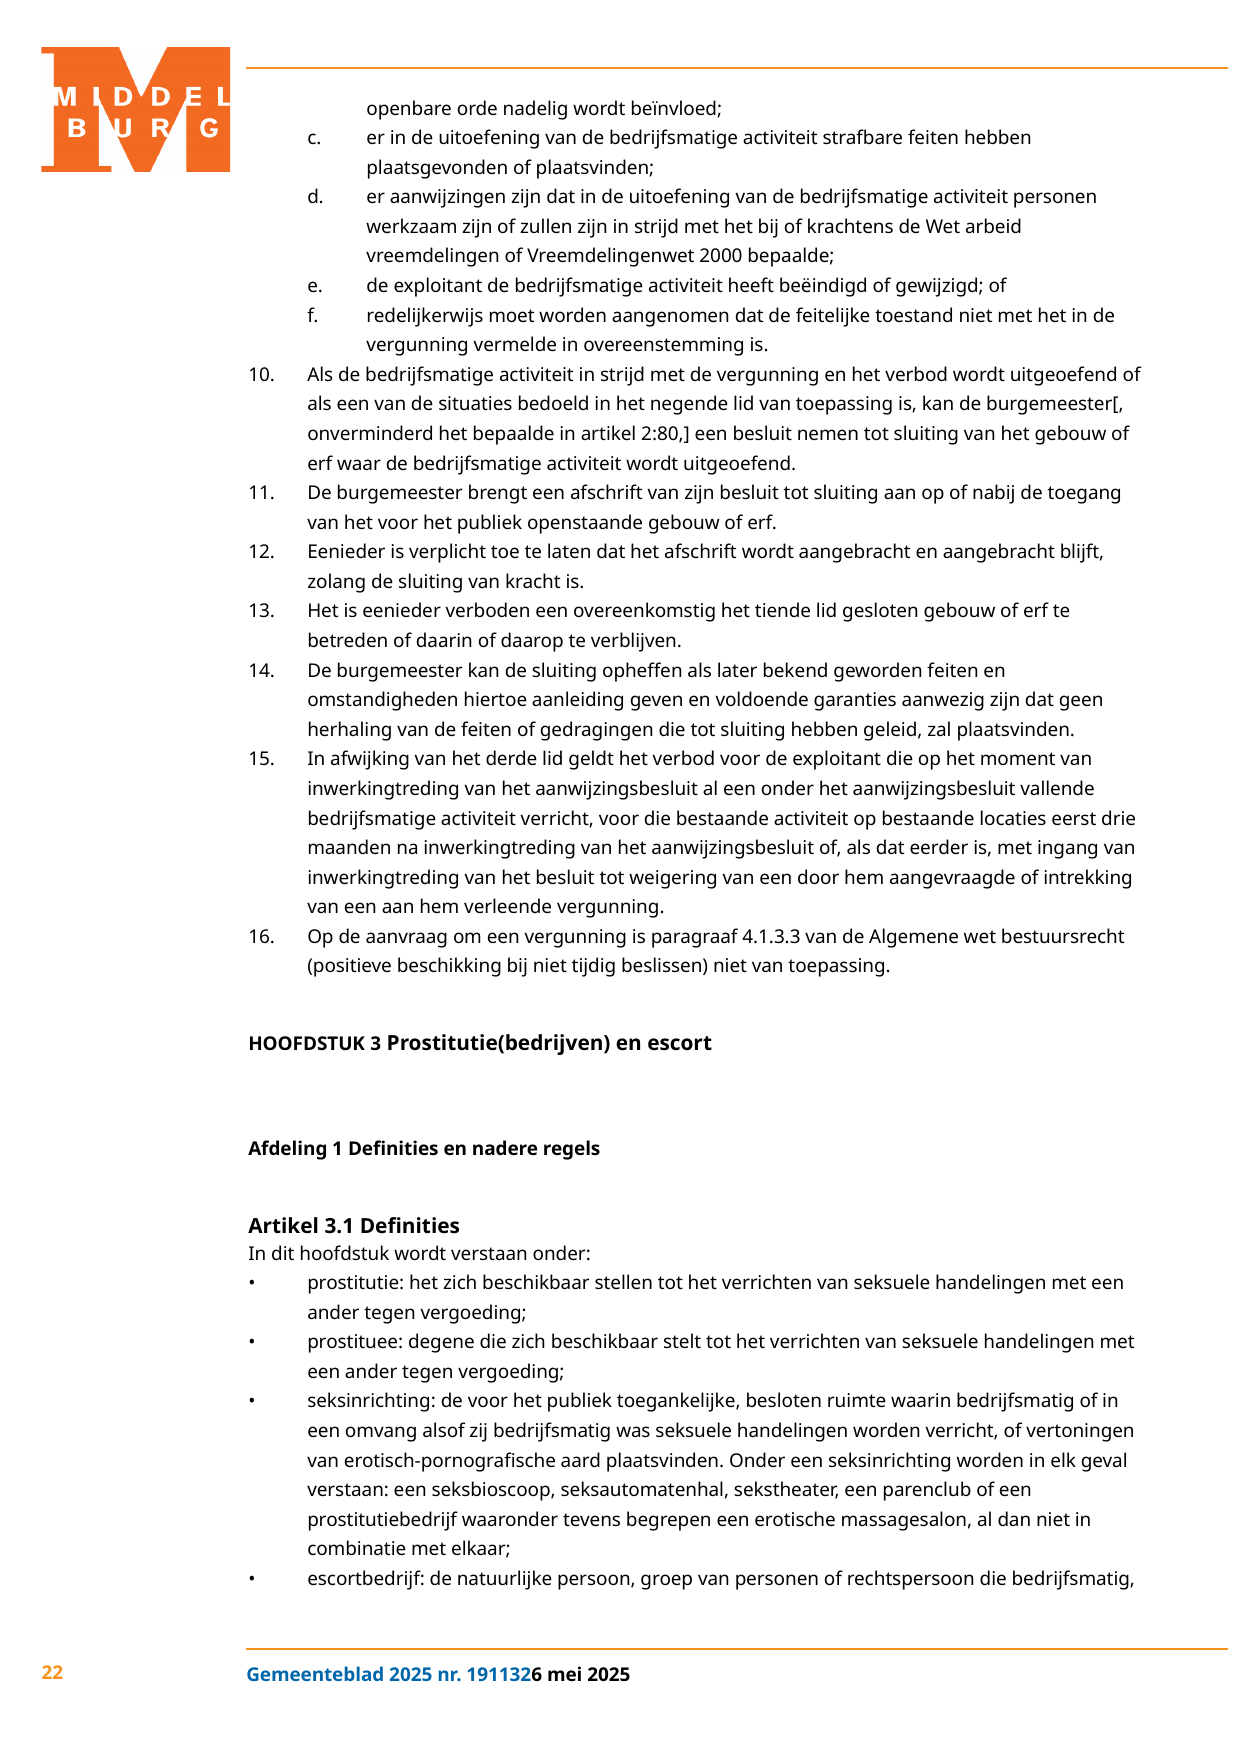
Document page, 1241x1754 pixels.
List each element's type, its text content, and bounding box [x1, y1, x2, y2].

list Het is eenieder verboden een overeenkomstig het tiende lid gesloten gebouw of erf te betreden of daarin of daarop te verblijven. [248, 598, 1152, 653]
list redelijkerwijs moet worden aangenomen dat de feitelijke toestand niet met het in de vergunning vermelde in overeenstemming is. [307, 302, 1152, 357]
list er in de uitoefening van de bedrijfsmatige activiteit strafbare feiten hebben plaatsgevonden of plaatsvinden; [307, 124, 1152, 180]
list De burgemeester kan de sluiting opheffen als later bekend geworden feiten en omstandigheden hiertoe aanleiding geven en voldoende garanties aanwezig zijn dat geen herhaling van de feiten of gedragingen die tot sluiting hebben geleid, zal plaatsvinden. [248, 657, 1152, 742]
list prostitutie: het zich beschikbaar stellen tot het verrichten van seksuele handelingen met een ander tegen vergoeding; [248, 1269, 1152, 1325]
list er aanwijzingen zijn dat in de uitoefening van de bedrijfsmatige activiteit personen werkzaam zijn of zullen zijn in strijd met het bij of krachtens de Wet arbeid vreemdelingen of Vreemdelingenwet 2000 bepaalde; [307, 183, 1152, 268]
list escortbedrijf: de natuurlijke persoon, groep van personen of rechtspersoon die bedrijfsmatig, [248, 1565, 1152, 1591]
text Afdeling 1 Definities en nadere regels [248, 1135, 1152, 1161]
text Artikel 3.1 Definities [248, 1211, 1152, 1240]
list In afwijking van het derde lid geldt het verbod voor de exploitant die op het moment van inwerkingtreding van het aanwijzingsbesluit al een onder het aanwijzingsbesluit vallende bedrijfsmatige activiteit verricht, voor die bestaande activiteit op bestaande locaties eerst drie maanden na inwerkingtreding van het aanwijzingsbesluit of, als dat eerder is, met ingang van inwerkingtreding van het besluit tot weigering van een door hem aangevraagde of intrekking van een aan hem verleende vergunning. [248, 746, 1152, 919]
list prostituee: degene die zich beschikbaar stelt tot het verrichten van seksuele handelingen met een ander tegen vergoeding; [248, 1328, 1152, 1384]
list Eenieder is verplicht toe te laten dat het afschrift wordt aangebracht en aangebracht blijft, zolang de sluiting van kracht is. [248, 538, 1152, 594]
picture [41, 47, 231, 172]
list seksinrichting: de voor het publiek toegankelijke, besloten ruimte waarin bedrijfsmatig of in een omvang alsof zij bedrijfsmatig was seksuele handelingen worden verricht, of vertoningen van erotisch-pornografische aard plaatsvinden. Onder een seksinrichting worden in elk geval verstaan: een seksbioscoop, seksautomatenhal, sekstheater, een parenclub of een prostitutiebedrijf waaronder tevens begrepen een erotische massagesalon, al dan niet in combinatie met elkaar; [248, 1388, 1152, 1561]
text In dit hoofdstuk wordt verstaan onder: [248, 1240, 1152, 1266]
text HOOFDSTUK 3 Prostitutie(bedrijven) en escort [248, 1028, 1152, 1056]
list de exploitant de bedrijfsmatige activiteit heeft beëindigd of gewijzigd; of [307, 272, 1152, 298]
list Op de aanvraag om een vergunning is paragraaf 4.1.3.3 van de Algemene wet bestuursrecht (positieve beschikking bij niet tijdig beslissen) niet van toepassing. [248, 923, 1152, 978]
list Als de bedrijfsmatige activiteit in strijd met de vergunning en het verbod wordt uitgeoefend of als een van de situaties bedoeld in het negende lid van toepassing is, kan de burgemeester[, onverminderd het bepaalde in artikel 2:80,] een besluit nemen tot sluiting van het gebouw of erf waar de bedrijfsmatige activiteit wordt uitgeoefend. [248, 361, 1152, 476]
list openbare orde nadelig wordt beïnvloed; [307, 95, 1152, 121]
list De burgemeester brengt een afschrift van zijn besluit tot sluiting aan op of nabij de toegang van het voor het publiek openstaande gebouw of erf. [248, 479, 1152, 535]
